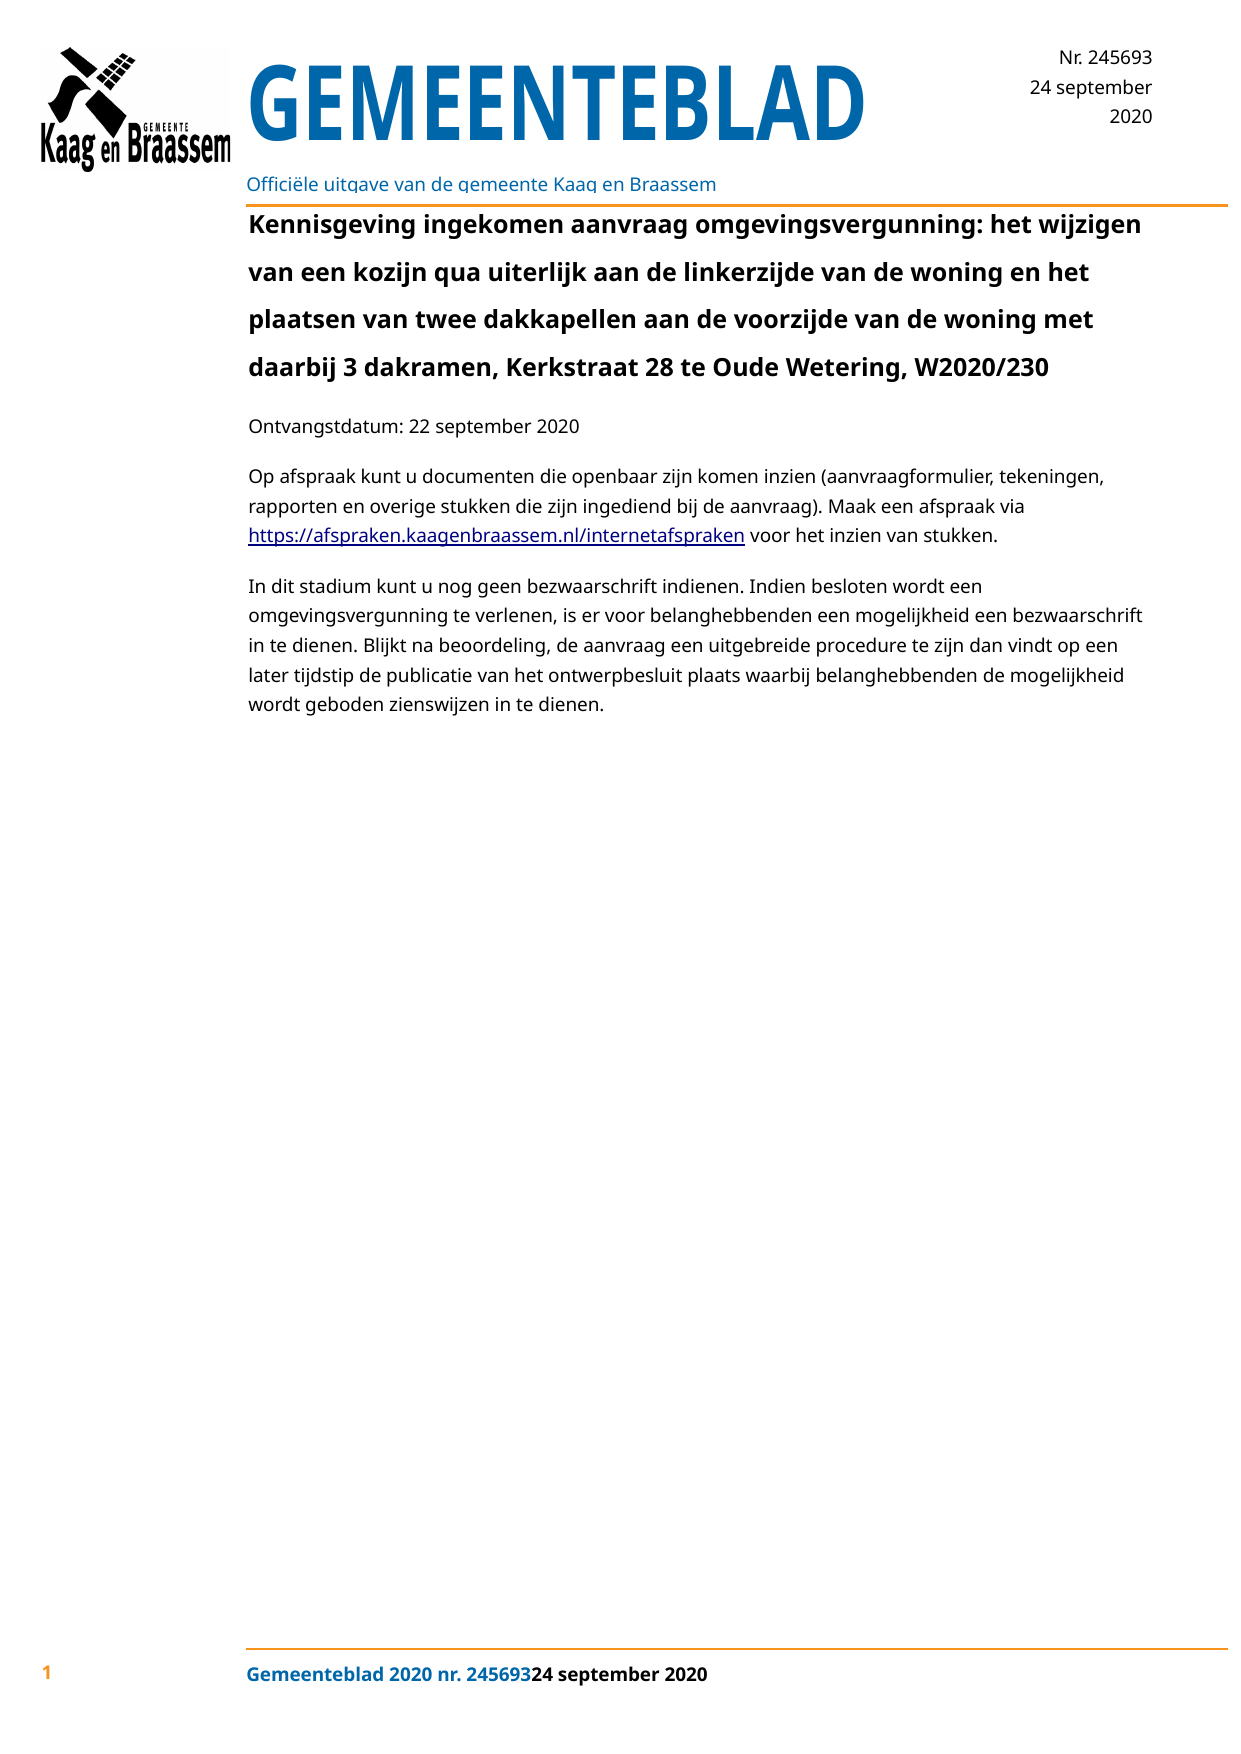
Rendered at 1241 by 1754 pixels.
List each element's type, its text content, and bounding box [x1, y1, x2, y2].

text In dit stadium kunt u nog geen bezwaarschrift indienen. Indien besloten wordt een omgevingsvergunning te verlenen, is er voor belanghebbenden een mogelijkheid een bezwaarschrift in te dienen. Blijkt na beoordeling, de aanvraag een uitgebreide procedure te zijn dan vindt op een later tijdstip de publicatie van het ontwerpbesluit plaats waarbij belanghebbenden de mogelijkheid wordt geboden zienswijzen in te dienen. [248, 573, 1152, 717]
picture [41, 47, 231, 172]
text Ontvangstdatum: 22 september 2020 [248, 413, 1152, 439]
text Op afspraak kunt u documenten die openbaar zijn komen inzien (aanvraagformulier, tekeningen, rapporten en overige stukken die zijn ingediend bij de aanvraag). Maak een afspraak via https://afspraken.kaagenbraassem.nl/internetafspraken voor het inzien van stukken. [248, 463, 1152, 548]
text Kennisgeving ingekomen aanvraag omgevingsvergunning: het wijzigen van een kozijn qua uiterlijk aan de linkerzijde van de woning en het plaatsen van twee dakkapellen aan de voorzijde van de woning met daarbij 3 dakramen, Kerkstraat 28 te Oude Wetering, W2020/230 [248, 207, 1152, 384]
